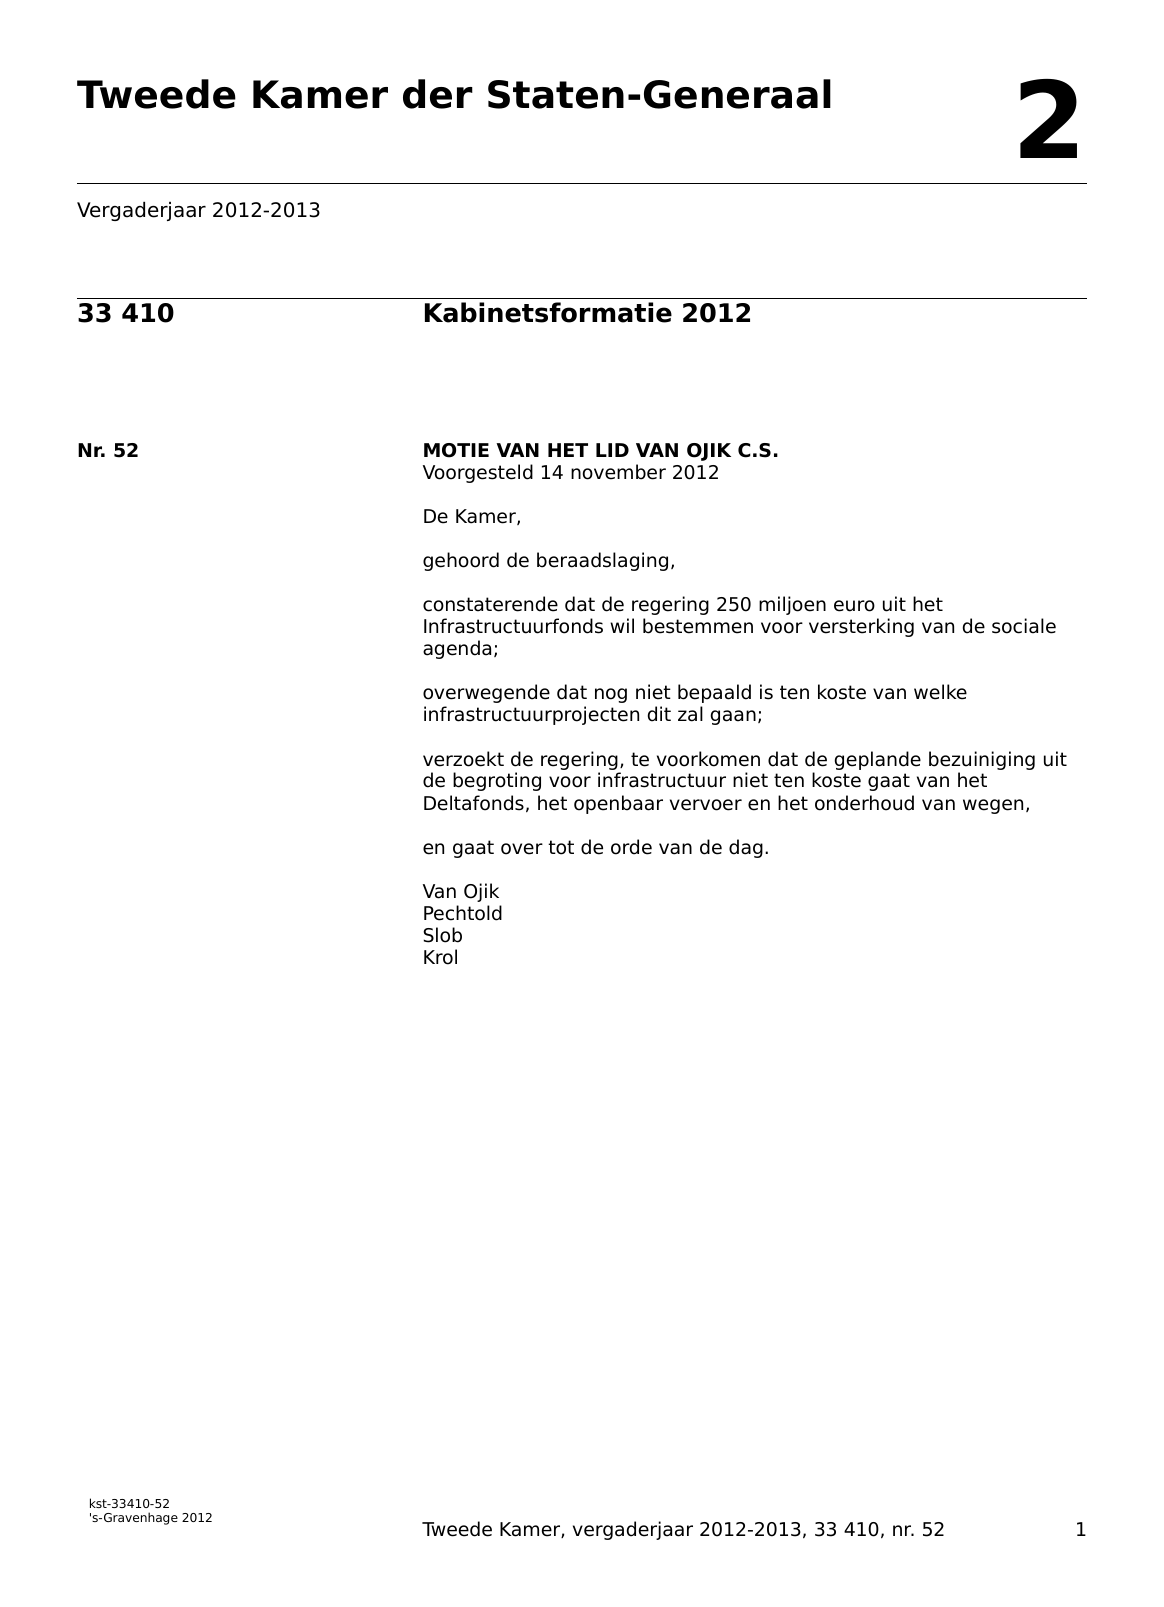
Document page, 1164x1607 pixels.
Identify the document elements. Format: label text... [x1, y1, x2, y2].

text De Kamer, [422, 506, 1087, 528]
text en gaat over tot de orde van de dag. [422, 837, 1087, 858]
table_cell Vergaderjaar 2012-2013 [77, 184, 1087, 298]
text constaterende dat de regering 250 miljoen euro uit het Infrastructuurfonds wil bestemmen voor versterking van de sociale agenda; [422, 594, 1087, 660]
text Pechtold [422, 903, 1087, 925]
subtitle 33 410 Kabinetsformatie 2012 [77, 299, 1087, 329]
subtitle Nr. 52 MOTIE VAN HET LID VAN OJIK C.S. [77, 440, 1087, 462]
text kst-33410-52 [88, 1497, 323, 1511]
table_header 2 [886, 59, 1087, 183]
text overwegende dat nog niet bepaald is ten koste van welke infrastructuurprojecten dit zal gaan; [422, 682, 1087, 726]
text Van Ojik [422, 881, 1087, 903]
text 's-Gravenhage 2012 [88, 1511, 323, 1525]
table_header Tweede Kamer der Staten-Generaal [77, 59, 886, 183]
text Krol [422, 947, 1087, 969]
text gehoord de beraadslaging, [422, 550, 1087, 572]
text Voorgesteld 14 november 2012 [422, 462, 1087, 484]
text verzoekt de regering, te voorkomen dat de geplande bezuiniging uit de begroting voor infrastructuur niet ten koste gaat van het Deltafonds, het openbaar vervoer en het onderhoud van wegen, [422, 748, 1087, 814]
text Slob [422, 925, 1087, 947]
